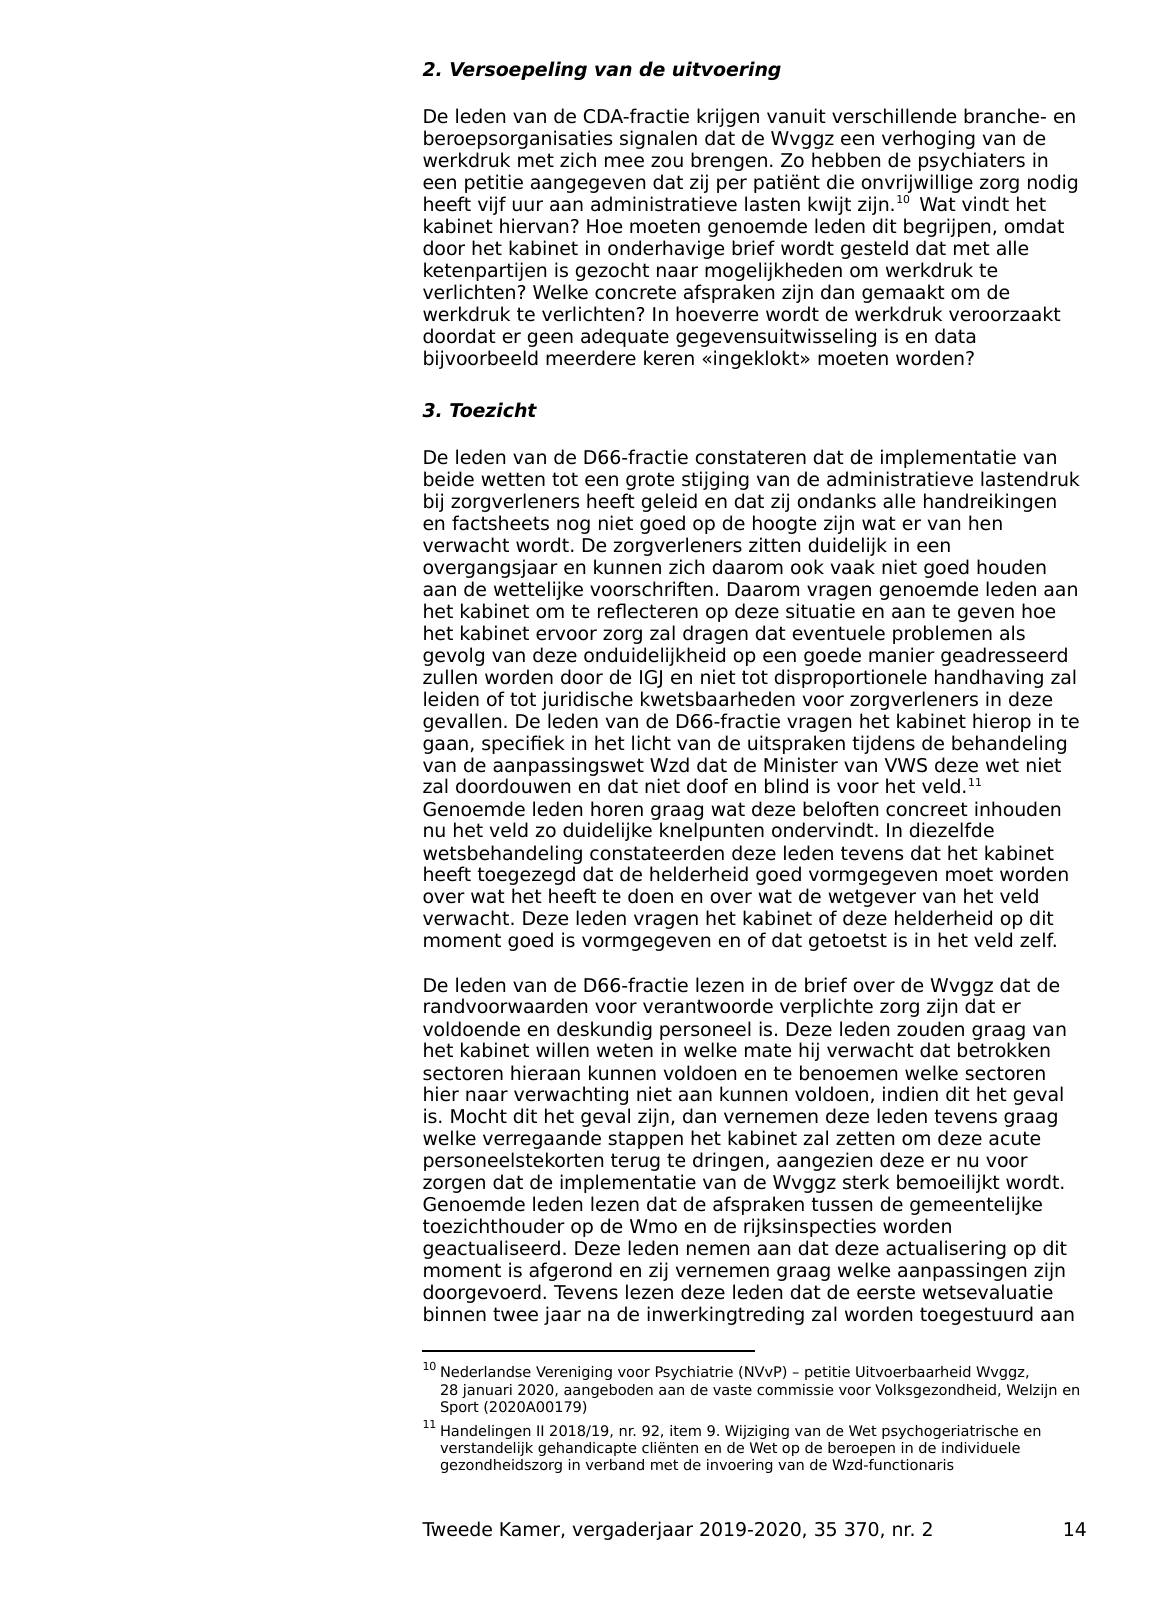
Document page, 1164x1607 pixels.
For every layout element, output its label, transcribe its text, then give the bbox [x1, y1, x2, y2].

text De leden van de CDA-fractie krijgen vanuit verschillende branche- en beroepsorganisaties signalen dat de Wvggz een verhoging van de werkdruk met zich mee zou brengen. Zo hebben de psychiaters in een petitie aangegeven dat zij per patiënt die onvrijwillige zorg nodig heeft vijf uur aan administratieve lasten kwijt zijn. Wat vindt het kabinet hiervan? Hoe moeten genoemde leden dit begrijpen, omdat door het kabinet in onderhavige brief wordt gesteld dat met alle ketenpartijen is gezocht naar mogelijkheden om werkdruk te verlichten? Welke concrete afspraken zijn dan gemaakt om de werkdruk te verlichten? In hoeverre wordt de werkdruk veroorzaakt doordat er geen adequate gegevensuitwisseling is en data bijvoorbeeld meerdere keren «ingeklokt» moeten worden? [422, 106, 1087, 370]
subtitle 2. Versoepeling van de uitvoering [422, 59, 1087, 81]
text Handelingen II 2018/19, nr. 92, item 9. Wijziging van de Wet psychogeriatrische en verstandelijk gehandicapte cliënten en de Wet op de beroepen in de individuele gezondheidszorg in verband met de invoering van de Wzd-functionaris [422, 1418, 1087, 1474]
subtitle 3. Toezicht [422, 400, 1087, 422]
text Nederlandse Vereniging voor Psychiatrie (NVvP) – petitie Uitvoerbaarheid Wvggz, 28 januari 2020, aangeboden aan de vaste commissie voor Volksgezondheid, Welzijn en Sport (2020A00179) [422, 1360, 1087, 1416]
text De leden van de D66-fractie lezen in de brief over de Wvggz dat de randvoorwaarden voor verantwoorde verplichte zorg zijn dat er voldoende en deskundig personeel is. Deze leden zouden graag van het kabinet willen weten in welke mate hij verwacht dat betrokken sectoren hieraan kunnen voldoen en te benoemen welke sectoren hier naar verwachting niet aan kunnen voldoen, indien dit het geval is. Mocht dit het geval zijn, dan vernemen deze leden tevens graag welke verregaande stappen het kabinet zal zetten om deze acute personeelstekorten terug te dringen, aangezien deze er nu voor zorgen dat de implementatie van de Wvggz sterk bemoeilijkt wordt. Genoemde leden lezen dat de afspraken tussen de gemeentelijke toezichthouder op de Wmo en de rijksinspecties worden geactualiseerd. Deze leden nemen aan dat deze actualisering op dit moment is afgerond en zij vernemen graag welke aanpassingen zijn doorgevoerd. Tevens lezen deze leden dat de eerste wetsevaluatie binnen twee jaar na de inwerkingtreding zal worden toegestuurd aan [422, 974, 1087, 1326]
text De leden van de D66-fractie constateren dat de implementatie van beide wetten tot een grote stijging van de administratieve lastendruk bij zorgverleners heeft geleid en dat zij ondanks alle handreikingen en factsheets nog niet goed op de hoogte zijn wat er van hen verwacht wordt. De zorgverleners zitten duidelijk in een overgangsjaar en kunnen zich daarom ook vaak niet goed houden aan de wettelijke voorschriften. Daarom vragen genoemde leden aan het kabinet om te reflecteren op deze situatie en aan te geven hoe het kabinet ervoor zorg zal dragen dat eventuele problemen als gevolg van deze onduidelijkheid op een goede manier geadresseerd zullen worden door de IGJ en niet tot disproportionele handhaving zal leiden of tot juridische kwetsbaarheden voor zorgverleners in deze gevallen. De leden van de D66-fractie vragen het kabinet hierop in te gaan, specifiek in het licht van de uitspraken tijdens de behandeling van de aanpassingswet Wzd dat de Minister van VWS deze wet niet zal doordouwen en dat niet doof en blind is voor het veld. Genoemde leden horen graag wat deze beloften concreet inhouden nu het veld zo duidelijke knelpunten ondervindt. In diezelfde wetsbehandeling constateerden deze leden tevens dat het kabinet heeft toegezegd dat de helderheid goed vormgegeven moet worden over wat het heeft te doen en over wat de wetgever van het veld verwacht. Deze leden vragen het kabinet of deze helderheid op dit moment goed is vormgegeven en of dat getoetst is in het veld zelf. [422, 447, 1087, 952]
